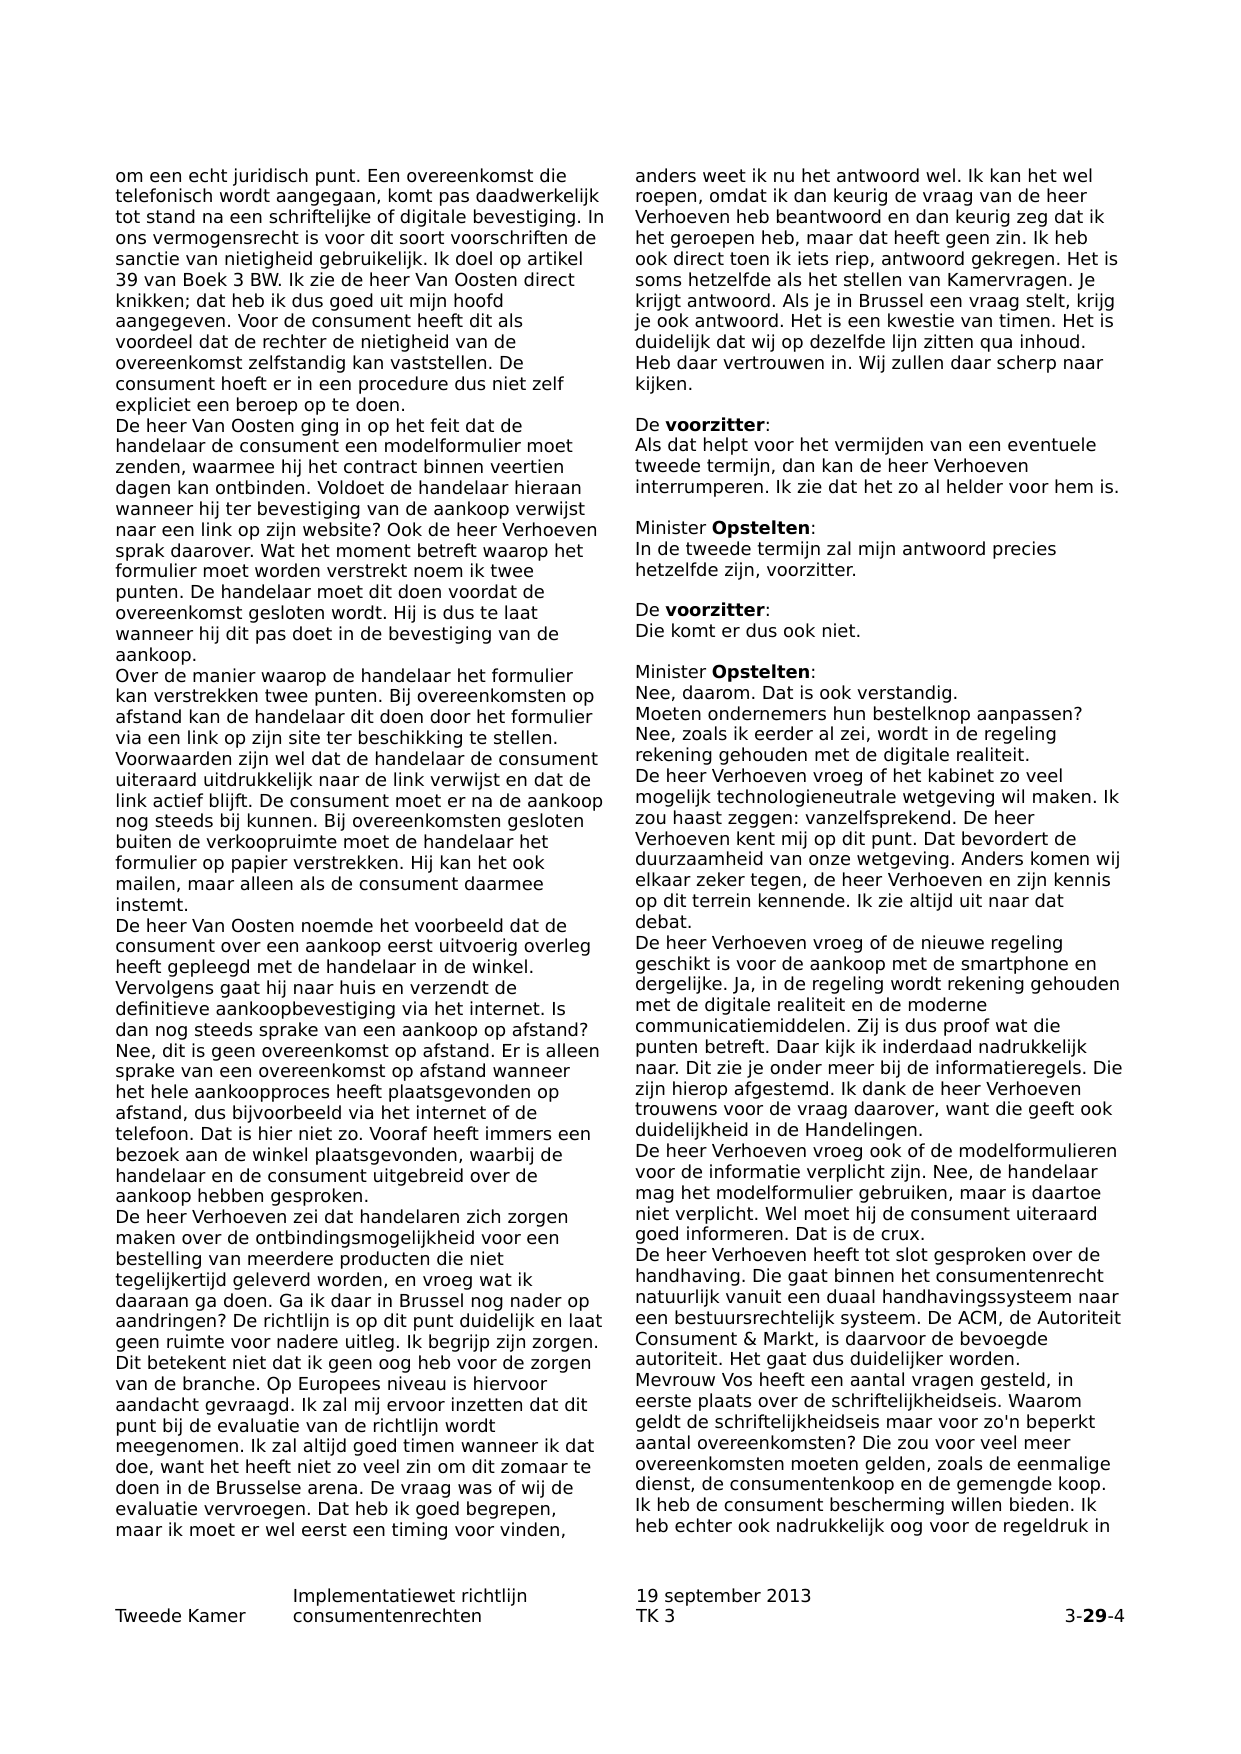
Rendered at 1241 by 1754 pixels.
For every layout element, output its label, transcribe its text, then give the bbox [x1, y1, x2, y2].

text Nee, daarom. Dat is ook verstandig. [635, 682, 1125, 703]
text Minister Opstelten: [635, 518, 1125, 538]
text Minister Opstelten: [635, 662, 1125, 682]
text Over de manier waarop de handelaar het formulier kan verstrekken twee punten. Bij overeenkomsten op afstand kan de handelaar dit doen door het formulier via een link op zijn site ter beschikking te stellen. Voorwaarden zijn wel dat de handelaar de consument uiteraard uitdrukkelijk naar de link verwijst en dat de link actief blijft. De consument moet er na de aankoop nog steeds bij kunnen. Bij overeenkomsten gesloten buiten de verkoopruimte moet de handelaar het formulier op papier verstrekken. Hij kan het ook mailen, maar alleen als de consument daarmee instemt. [115, 665, 605, 915]
text De heer Verhoeven vroeg ook of de modelformulieren voor de informatie verplicht zijn. Nee, de handelaar mag het modelformulier gebruiken, maar is daartoe niet verplicht. Wel moet hij de consument uiteraard goed informeren. Dat is de crux. [635, 1141, 1125, 1245]
text Moeten ondernemers hun bestelknop aanpassen? Nee, zoals ik eerder al zei, wordt in de regeling rekening gehouden met de digitale realiteit. [635, 703, 1125, 766]
text om een echt juridisch punt. Een overeenkomst die telefonisch wordt aangegaan, komt pas daadwerkelijk tot stand na een schriftelijke of digitale bevestiging. In ons vermogensrecht is voor dit soort voorschriften de sanctie van nietigheid gebruikelijk. Ik doel op artikel 39 van Boek 3 BW. Ik zie de heer Van Oosten direct knikken; dat heb ik dus goed uit mijn hoofd aangegeven. Voor de consument heeft dit als voordeel dat de rechter de nietigheid van de overeenkomst zelfstandig kan vaststellen. De consument hoeft er in een procedure dus niet zelf expliciet een beroep op te doen. [115, 165, 605, 415]
text Als dat helpt voor het vermijden van een eventuele tweede termijn, dan kan de heer Verhoeven interrumperen. Ik zie dat het zo al helder voor hem is. [635, 435, 1125, 498]
text De heer Verhoeven vroeg of de nieuwe regeling geschikt is voor de aankoop met de smartphone en dergelijke. Ja, in de regeling wordt rekening gehouden met de digitale realiteit en de moderne communicatiemiddelen. Zij is dus proof wat die punten betreft. Daar kijk ik inderdaad nadrukkelijk naar. Dit zie je onder meer bij de informatieregels. Die zijn hierop afgestemd. Ik dank de heer Verhoeven trouwens voor de vraag daarover, want die geeft ook duidelijkheid in de Handelingen. [635, 932, 1125, 1141]
text In de tweede termijn zal mijn antwoord precies hetzelfde zijn, voorzitter. [635, 538, 1125, 580]
text anders weet ik nu het antwoord wel. Ik kan het wel roepen, omdat ik dan keurig de vraag van de heer Verhoeven heb beantwoord en dan keurig zeg dat ik het geroepen heb, maar dat heeft geen zin. Ik heb ook direct toen ik iets riep, antwoord gekregen. Het is soms hetzelfde als het stellen van Kamervragen. Je krijgt antwoord. Als je in Brussel een vraag stelt, krijg je ook antwoord. Het is een kwestie van timen. Het is duidelijk dat wij op dezelfde lijn zitten qua inhoud. Heb daar vertrouwen in. Wij zullen daar scherp naar kijken. [635, 165, 1125, 394]
text De heer Verhoeven zei dat handelaren zich zorgen maken over de ontbindingsmogelijkheid voor een bestelling van meerdere producten die niet tegelijkertijd geleverd worden, en vroeg wat ik daaraan ga doen. Ga ik daar in Brussel nog nader op aandringen? De richtlijn is op dit punt duidelijk en laat geen ruimte voor nadere uitleg. Ik begrijp zijn zorgen. Dit betekent niet dat ik geen oog heb voor de zorgen van de branche. Op Europees niveau is hiervoor aandacht gevraagd. Ik zal mij ervoor inzetten dat dit punt bij de evaluatie van de richtlijn wordt meegenomen. Ik zal altijd goed timen wanneer ik dat doe, want het heeft niet zo veel zin om dit zomaar te doen in de Brusselse arena. De vraag was of wij de evaluatie vervroegen. Dat heb ik goed begrepen, maar ik moet er wel eerst een timing voor vinden, [115, 1207, 605, 1540]
text De heer Verhoeven heeft tot slot gesproken over de handhaving. Die gaat binnen het consumentenrecht natuurlijk vanuit een duaal handhavingssysteem naar een bestuursrechtelijk systeem. De ACM, de Autoriteit Consument & Markt, is daarvoor de bevoegde autoriteit. Het gaat dus duidelijker worden. [635, 1245, 1125, 1370]
text Mevrouw Vos heeft een aantal vragen gesteld, in eerste plaats over de schriftelijkheidseis. Waarom geldt de schriftelijkheidseis maar voor zo'n beperkt aantal overeenkomsten? Die zou voor veel meer overeenkomsten moeten gelden, zoals de eenmalige dienst, de consumentenkoop en de gemengde koop. Ik heb de consument bescherming willen bieden. Ik heb echter ook nadrukkelijk oog voor de regeldruk in [635, 1370, 1125, 1537]
text De heer Van Oosten ging in op het feit dat de handelaar de consument een modelformulier moet zenden, waarmee hij het contract binnen veertien dagen kan ontbinden. Voldoet de handelaar hieraan wanneer hij ter bevestiging van de aankoop verwijst naar een link op zijn website? Ook de heer Verhoeven sprak daarover. Wat het moment betreft waarop het formulier moet worden verstrekt noem ik twee punten. De handelaar moet dit doen voordat de overeenkomst gesloten wordt. Hij is dus te laat wanneer hij dit pas doet in de bevestiging van de aankoop. [115, 415, 605, 665]
text Die komt er dus ook niet. [635, 621, 1125, 642]
text De heer Van Oosten noemde het voorbeeld dat de consument over een aankoop eerst uitvoerig overleg heeft gepleegd met de handelaar in de winkel. Vervolgens gaat hij naar huis en verzendt de definitieve aankoopbevestiging via het internet. Is dan nog steeds sprake van een aankoop op afstand? Nee, dit is geen overeenkomst op afstand. Er is alleen sprake van een overeenkomst op afstand wanneer het hele aankoopproces heeft plaatsgevonden op afstand, dus bijvoorbeeld via het internet of de telefoon. Dat is hier niet zo. Vooraf heeft immers een bezoek aan de winkel plaatsgevonden, waarbij de handelaar en de consument uitgebreid over de aankoop hebben gesproken. [115, 915, 605, 1207]
text De heer Verhoeven vroeg of het kabinet zo veel mogelijk technologieneutrale wetgeving wil maken. Ik zou haast zeggen: vanzelfsprekend. De heer Verhoeven kent mij op dit punt. Dat bevordert de duurzaamheid van onze wetgeving. Anders komen wij elkaar zeker tegen, de heer Verhoeven en zijn kennis op dit terrein kennende. Ik zie altijd uit naar dat debat. [635, 766, 1125, 932]
text De voorzitter: [635, 414, 1125, 435]
text De voorzitter: [635, 600, 1125, 621]
